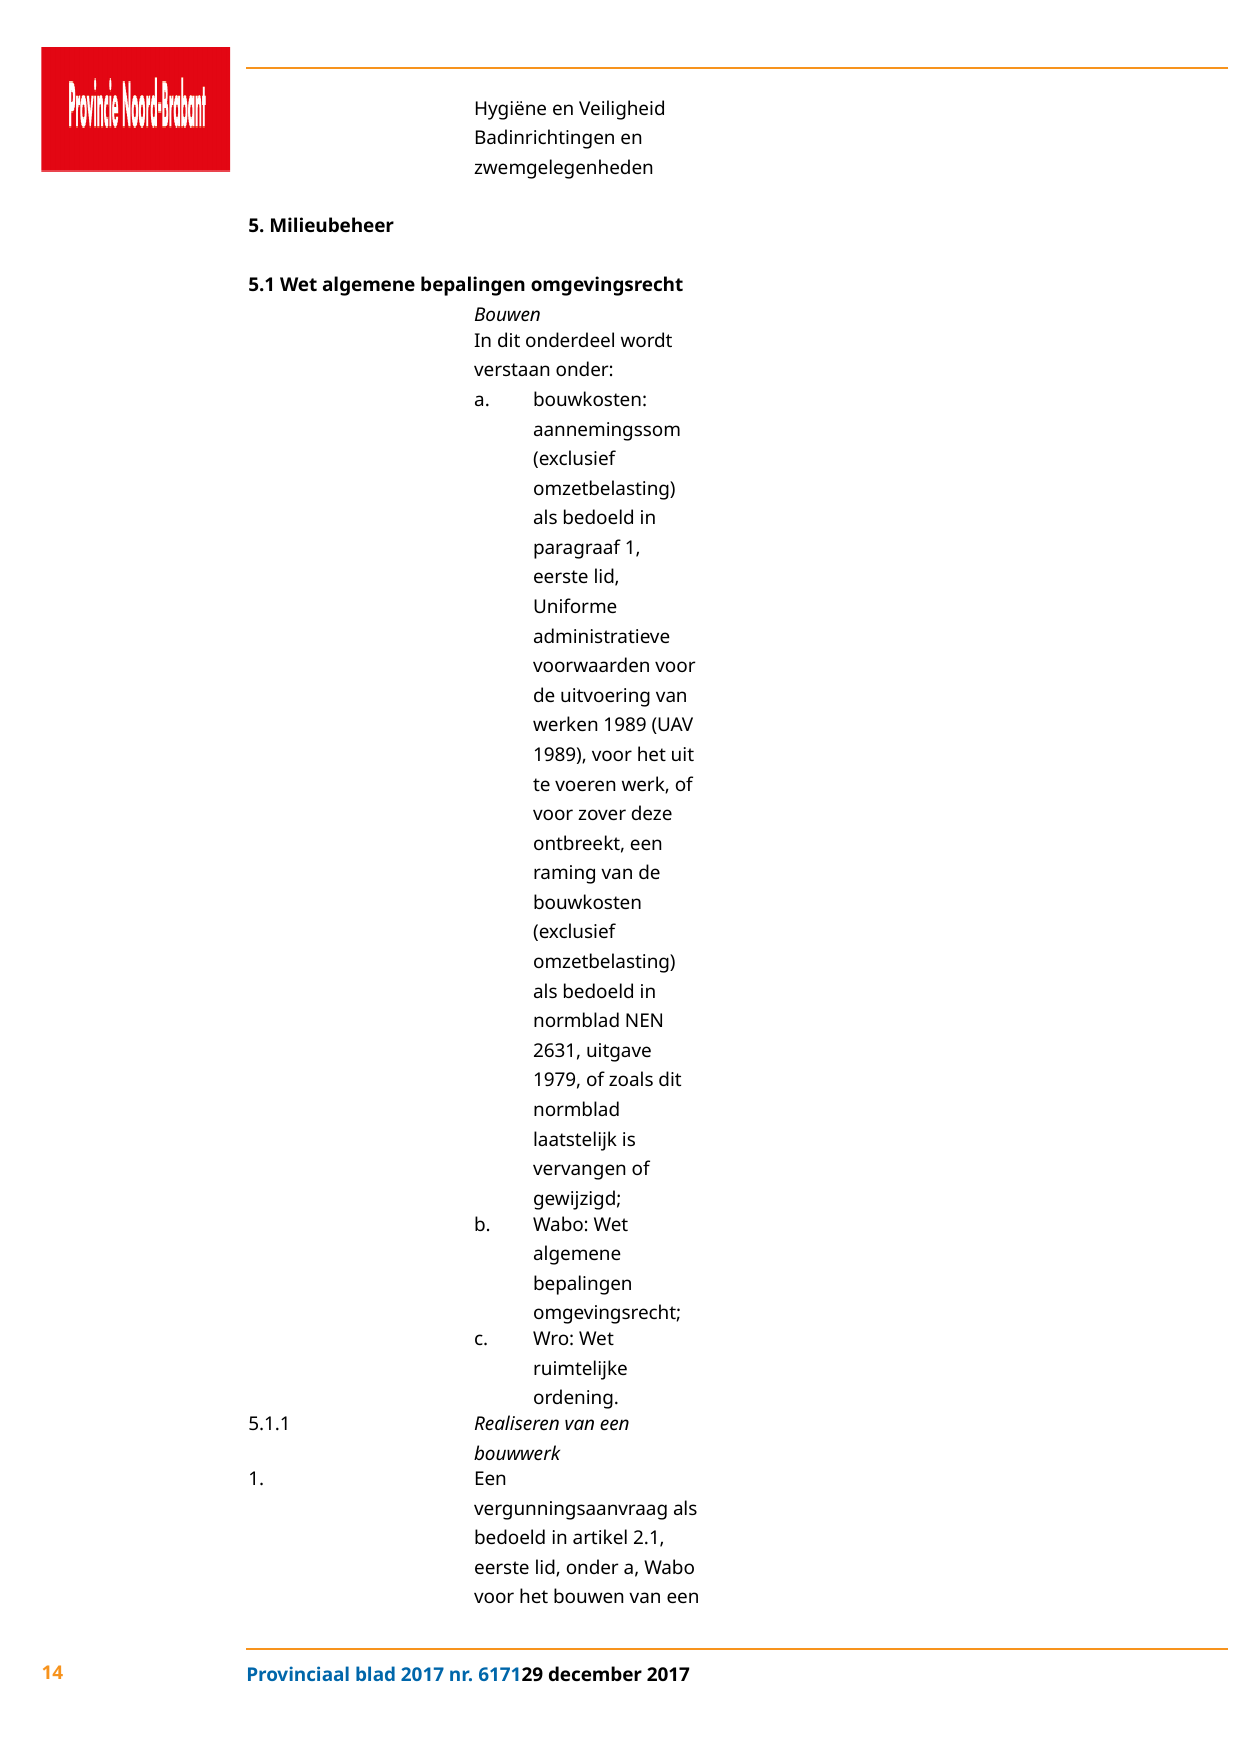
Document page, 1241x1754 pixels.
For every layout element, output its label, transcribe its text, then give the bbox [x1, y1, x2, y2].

table_cell [700, 1465, 926, 1609]
text 5.1 Wet algemene bepalingen omgevingsrecht [248, 272, 1152, 297]
table_header [926, 301, 1152, 327]
text 5. Milieubeheer [248, 212, 1152, 238]
table_cell [926, 327, 1152, 1211]
table_cell Wro: Wet ruimtelijke ordening. [474, 1325, 700, 1410]
table_cell Wabo: Wet algemene bepalingen omgevingsrecht; [474, 1211, 700, 1325]
table_cell 1. [248, 1465, 474, 1609]
table_header [700, 95, 926, 180]
table_header [926, 95, 1152, 180]
table_cell Realiseren van een bouwwerk [474, 1410, 700, 1465]
picture [41, 47, 231, 172]
table_cell [248, 1325, 474, 1410]
table_cell [926, 1211, 1152, 1325]
table_cell 5.1.1 [248, 1410, 474, 1465]
table_header Hygiëne en Veiligheid Badinrichtingen en zwemgelegenheden [474, 95, 700, 180]
table_cell [700, 1211, 926, 1325]
table_header [248, 95, 474, 180]
table_cell [926, 1410, 1152, 1465]
table_header Bouwen [474, 301, 700, 327]
table_cell Een vergunningsaanvraag als bedoeld in artikel 2.1, eerste lid, onder a, Wabo voor het bouwen van een [474, 1465, 700, 1609]
table_cell [700, 327, 926, 1211]
table_cell [248, 1211, 474, 1325]
table_cell [926, 1465, 1152, 1609]
table_header [248, 301, 474, 327]
table_cell [700, 1410, 926, 1465]
table_header [700, 301, 926, 327]
table_cell [248, 327, 474, 1211]
table_cell [700, 1325, 926, 1410]
table_cell In dit onderdeel wordt verstaan onder: bouwkosten: aannemingssom (exclusief omzetbelasting) als bedoeld in paragraaf 1, eerste lid, Uniforme administratieve voorwaarden voor de uitvoering van werken 1989 (UAV 1989), voor het uit te voeren werk, of voor zover deze ontbreekt, een raming van de bouwkosten (exclusief omzetbelasting) als bedoeld in normblad NEN 2631, uitgave 1979, of zoals dit normblad laatstelijk is vervangen of gewijzigd; [474, 327, 700, 1211]
table_cell [926, 1325, 1152, 1410]
